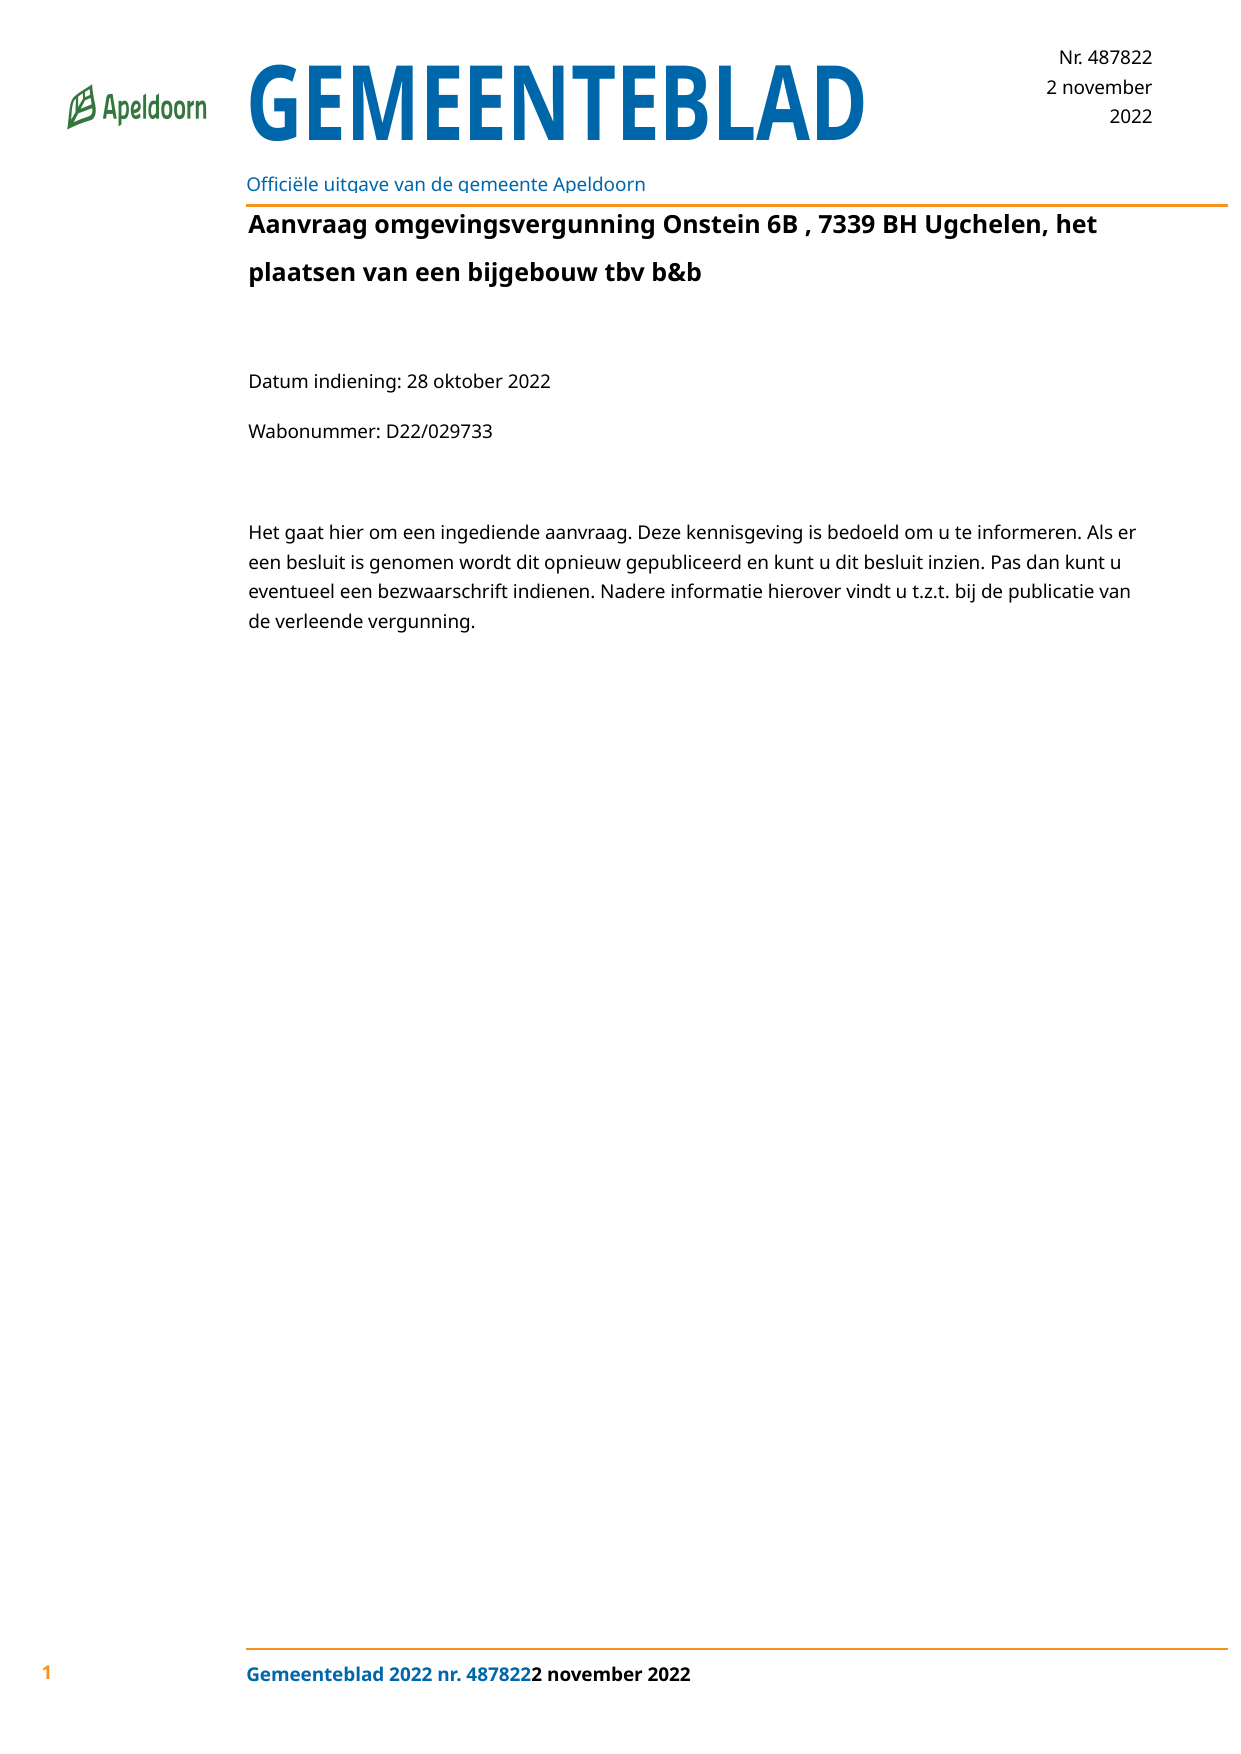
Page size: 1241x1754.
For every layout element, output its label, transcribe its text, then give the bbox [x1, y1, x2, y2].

text Het gaat hier om een ingediende aanvraag. Deze kennisgeving is bedoeld om u te informeren. Als er een besluit is genomen wordt dit opnieuw gepubliceerd en kunt u dit besluit inzien. Pas dan kunt u eventueel een bezwaarschrift indienen. Nadere informatie hierover vindt u t.z.t. bij de publicatie van de verleende vergunning. [248, 519, 1152, 634]
text Wabonummer: D22/029733 [248, 419, 1152, 444]
text Aanvraag omgevingsvergunning Onstein 6B , 7339 BH Ugchelen, het plaatsen van een bijgebouw tbv b&b [248, 207, 1152, 288]
picture [41, 47, 231, 172]
text Datum indiening: 28 oktober 2022 [248, 368, 1152, 394]
